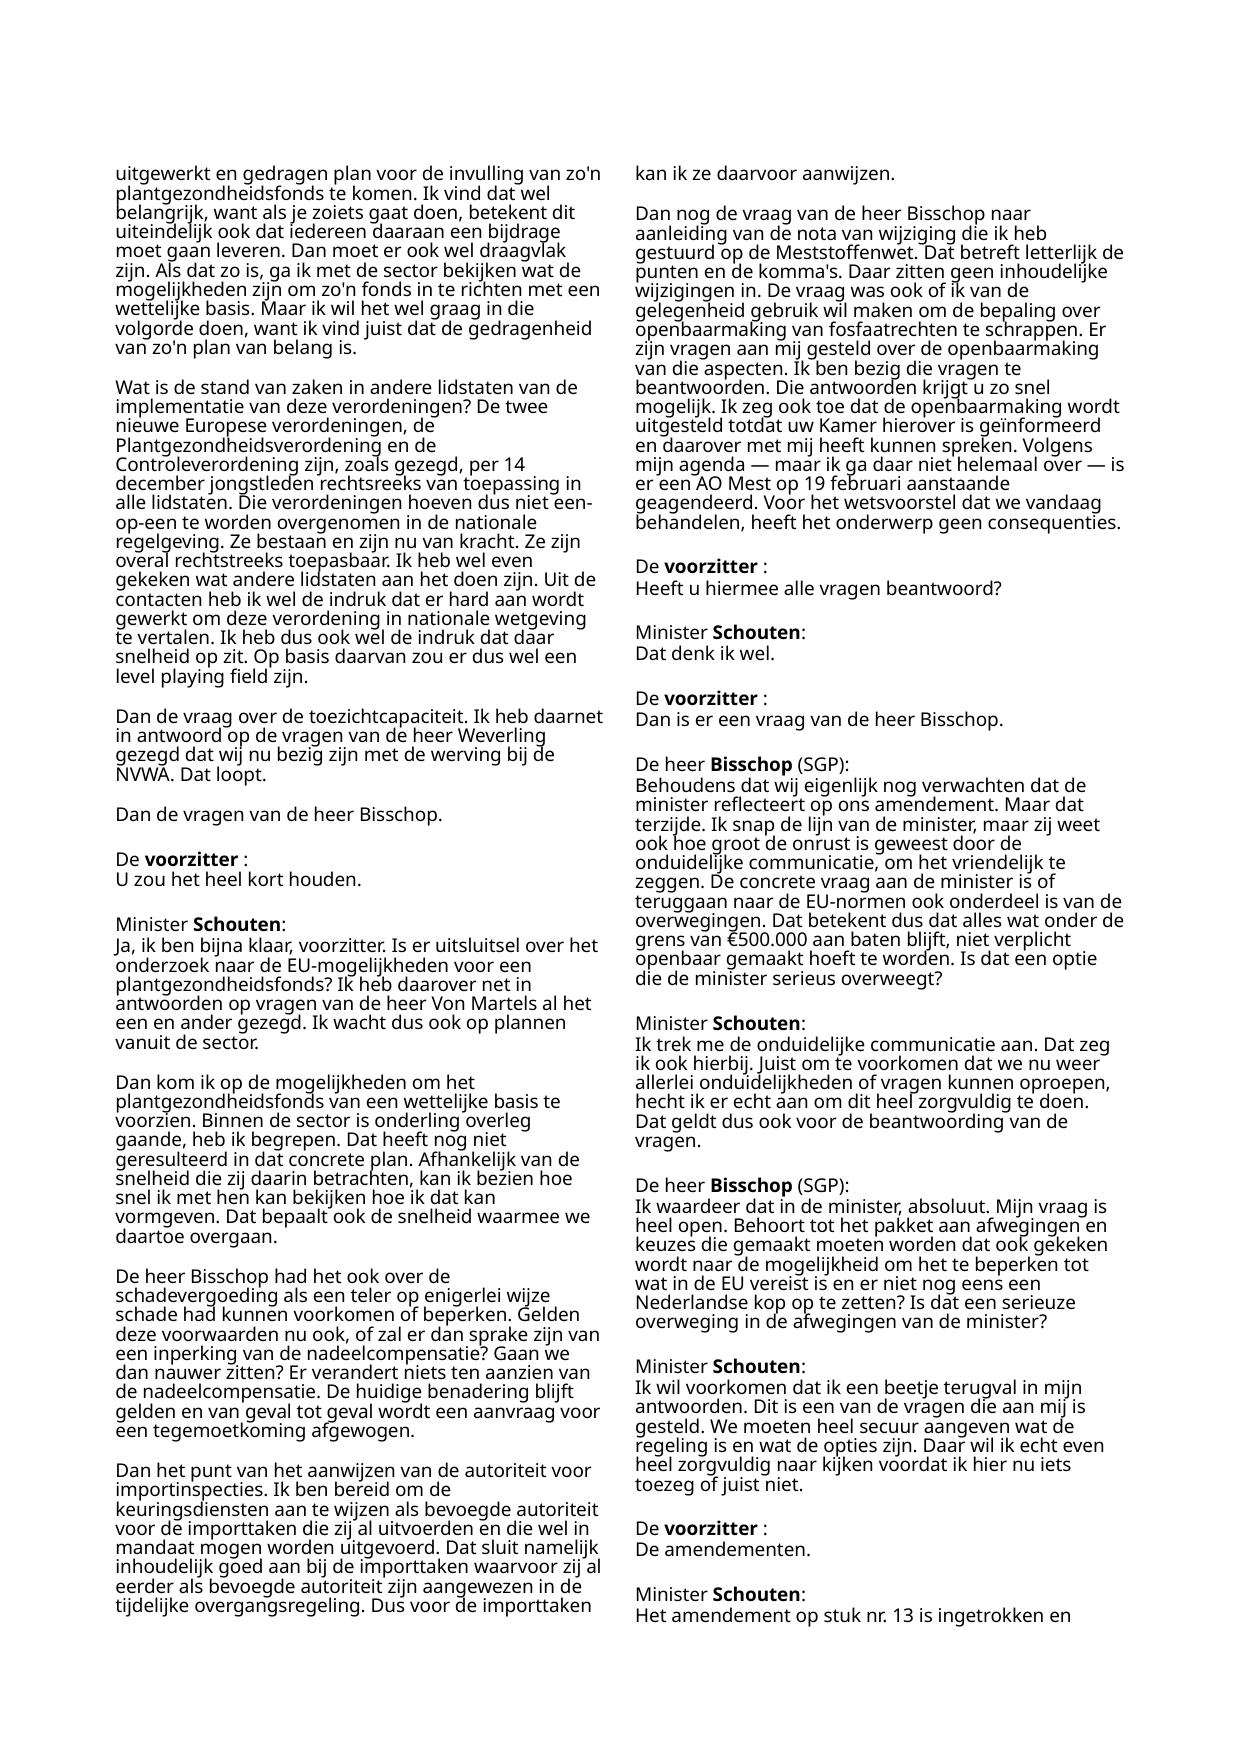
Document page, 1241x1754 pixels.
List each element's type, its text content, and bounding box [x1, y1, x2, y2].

text De voorzitter : [635, 1516, 1125, 1541]
text Ik trek me de onduidelijke communicatie aan. Dat zeg ik ook hierbij. Juist om te voorkomen dat we nu weer allerlei onduidelijkheden of vragen kunnen oproepen, hecht ik er echt aan om dit heel zorgvuldig te doen. Dat geldt dus ook voor de beantwoording van de vragen. [635, 1036, 1125, 1151]
text De voorzitter : [635, 685, 1125, 711]
text Minister Schouten: [635, 619, 1125, 645]
text Dan de vraag over de toezichtcapaciteit. Ik heb daarnet in antwoord op de vragen van de heer Weverling gezegd dat wij nu bezig zijn met de werving bij de NVWA. Dat loopt. [115, 708, 605, 785]
text Het amendement op stuk nr. 13 is ingetrokken en [635, 1607, 1125, 1626]
text U zou het heel kort houden. [115, 871, 605, 891]
text Dat denk ik wel. [635, 645, 1125, 664]
text Behoudens dat wij eigenlijk nog verwachten dat de minister reflecteert op ons amendement. Maar dat terzijde. Ik snap de lijn van de minister, maar zij weet ook hoe groot de onrust is geweest door de onduidelijke communicatie, om het vriendelijk te zeggen. De concrete vraag aan de minister is of teruggaan naar de EU-normen ook onderdeel is van de overwegingen. Dat betekent dus dat alles wat onder de grens van €500.000 aan baten blijft, niet verplicht openbaar gemaakt hoeft te worden. Is dat een optie die de minister serieus overweegt? [635, 777, 1125, 989]
text De amendementen. [635, 1541, 1125, 1561]
text Heeft u hiermee alle vragen beantwoord? [635, 579, 1125, 599]
text Dan kom ik op de mogelijkheden om het plantgezondheidsfonds van een wettelijke basis te voorzien. Binnen de sector is onderling overleg gaande, heb ik begrepen. Dat heeft nog niet geresulteerd in dat concrete plan. Afhankelijk van de snelheid die zij daarin betrachten, kan ik bezien hoe snel ik met hen kan bekijken hoe ik dat kan vormgeven. Dat bepaalt ook de snelheid waarmee we daartoe overgaan. [115, 1074, 605, 1247]
text Minister Schouten: [635, 1010, 1125, 1036]
text Minister Schouten: [635, 1581, 1125, 1607]
text De voorzitter : [635, 554, 1125, 579]
text uitgewerkt en gedragen plan voor de invulling van zo'n plantgezondheidsfonds te komen. Ik vind dat wel belangrijk, want als je zoiets gaat doen, betekent dit uiteindelijk ook dat iedereen daaraan een bijdrage moet gaan leveren. Dan moet er ook wel draagvlak zijn. Als dat zo is, ga ik met de sector bekijken wat de mogelijkheden zijn om zo'n fonds in te richten met een wettelijke basis. Maar ik wil het wel graag in die volgorde doen, want ik vind juist dat de gedragenheid van zo'n plan van belang is. [115, 165, 605, 358]
text Wat is de stand van zaken in andere lidstaten van de implementatie van deze verordeningen? De twee nieuwe Europese verordeningen, de Plantgezondheidsverordening en de Controleverordening zijn, zoals gezegd, per 14 december jongstleden rechtsreeks van toepassing in alle lidstaten. Die verordeningen hoeven dus niet een-op-een te worden overgenomen in de nationale regelgeving. Ze bestaan en zijn nu van kracht. Ze zijn overal rechtstreeks toepasbaar. Ik heb wel even gekeken wat andere lidstaten aan het doen zijn. Uit de contacten heb ik wel de indruk dat er hard aan wordt gewerkt om deze verordening in nationale wetgeving te vertalen. Ik heb dus ook wel de indruk dat daar snelheid op zit. Op basis daarvan zou er dus wel een level playing field zijn. [115, 379, 605, 687]
text De heer Bisschop (SGP): [635, 751, 1125, 777]
text De heer Bisschop (SGP): [635, 1172, 1125, 1198]
text De heer Bisschop had het ook over de schadevergoeding als een teler op enigerlei wijze schade had kunnen voorkomen of beperken. Gelden deze voorwaarden nu ook, of zal er dan sprake zijn van een inperking van de nadeelcompensatie? Gaan we dan nauwer zitten? Er verandert niets ten aanzien van de nadeelcompensatie. De huidige benadering blijft gelden en van geval tot geval wordt een aanvraag voor een tegemoetkoming afgewogen. [115, 1268, 605, 1441]
text Dan de vragen van de heer Bisschop. [115, 806, 605, 825]
text kan ik ze daarvoor aanwijzen. [635, 165, 1125, 184]
text Minister Schouten: [635, 1353, 1125, 1379]
text Ik waardeer dat in de minister, absoluut. Mijn vraag is heel open. Behoort tot het pakket aan afwegingen en keuzes die gemaakt moeten worden dat ook gekeken wordt naar de mogelijkheid om het te beperken tot wat in de EU vereist is en er niet nog eens een Nederlandse kop op te zetten? Is dat een serieuze overweging in de afwegingen van de minister? [635, 1198, 1125, 1333]
text Dan het punt van het aanwijzen van de autoriteit voor importinspecties. Ik ben bereid om de keuringsdiensten aan te wijzen als bevoegde autoriteit voor de importtaken die zij al uitvoerden en die wel in mandaat mogen worden uitgevoerd. Dat sluit namelijk inhoudelijk goed aan bij de importtaken waarvoor zij al eerder als bevoegde autoriteit zijn aangewezen in de tijdelijke overgangsregeling. Dus voor de importtaken [115, 1462, 605, 1616]
text Dan nog de vraag van de heer Bisschop naar aanleiding van de nota van wijziging die ik heb gestuurd op de Meststoffenwet. Dat betreft letterlijk de punten en de komma's. Daar zitten geen inhoudelijke wijzigingen in. De vraag was ook of ik van de gelegenheid gebruik wil maken om de bepaling over openbaarmaking van fosfaatrechten te schrappen. Er zijn vragen aan mij gesteld over de openbaarmaking van die aspecten. Ik ben bezig die vragen te beantwoorden. Die antwoorden krijgt u zo snel mogelijk. Ik zeg ook toe dat de openbaarmaking wordt uitgesteld totdat uw Kamer hierover is geïnformeerd en daarover met mij heeft kunnen spreken. Volgens mijn agenda — maar ik ga daar niet helemaal over — is er een AO Mest op 19 februari aanstaande geagendeerd. Voor het wetsvoorstel dat we vandaag behandelen, heeft het onderwerp geen consequenties. [635, 205, 1125, 533]
text Ja, ik ben bijna klaar, voorzitter. Is er uitsluitsel over het onderzoek naar de EU-mogelijkheden voor een plantgezondheidsfonds? Ik heb daarover net in antwoorden op vragen van de heer Von Martels al het een en ander gezegd. Ik wacht dus ook op plannen vanuit de sector. [115, 937, 605, 1053]
text Minister Schouten: [115, 912, 605, 937]
text Dan is er een vraag van de heer Bisschop. [635, 711, 1125, 730]
text De voorzitter : [115, 846, 605, 871]
text Ik wil voorkomen dat ik een beetje terugval in mijn antwoorden. Dit is een van de vragen die aan mij is gesteld. We moeten heel secuur aangeven wat de regeling is en wat de opties zijn. Daar wil ik echt even heel zorgvuldig naar kijken voordat ik hier nu iets toezeg of juist niet. [635, 1379, 1125, 1495]
